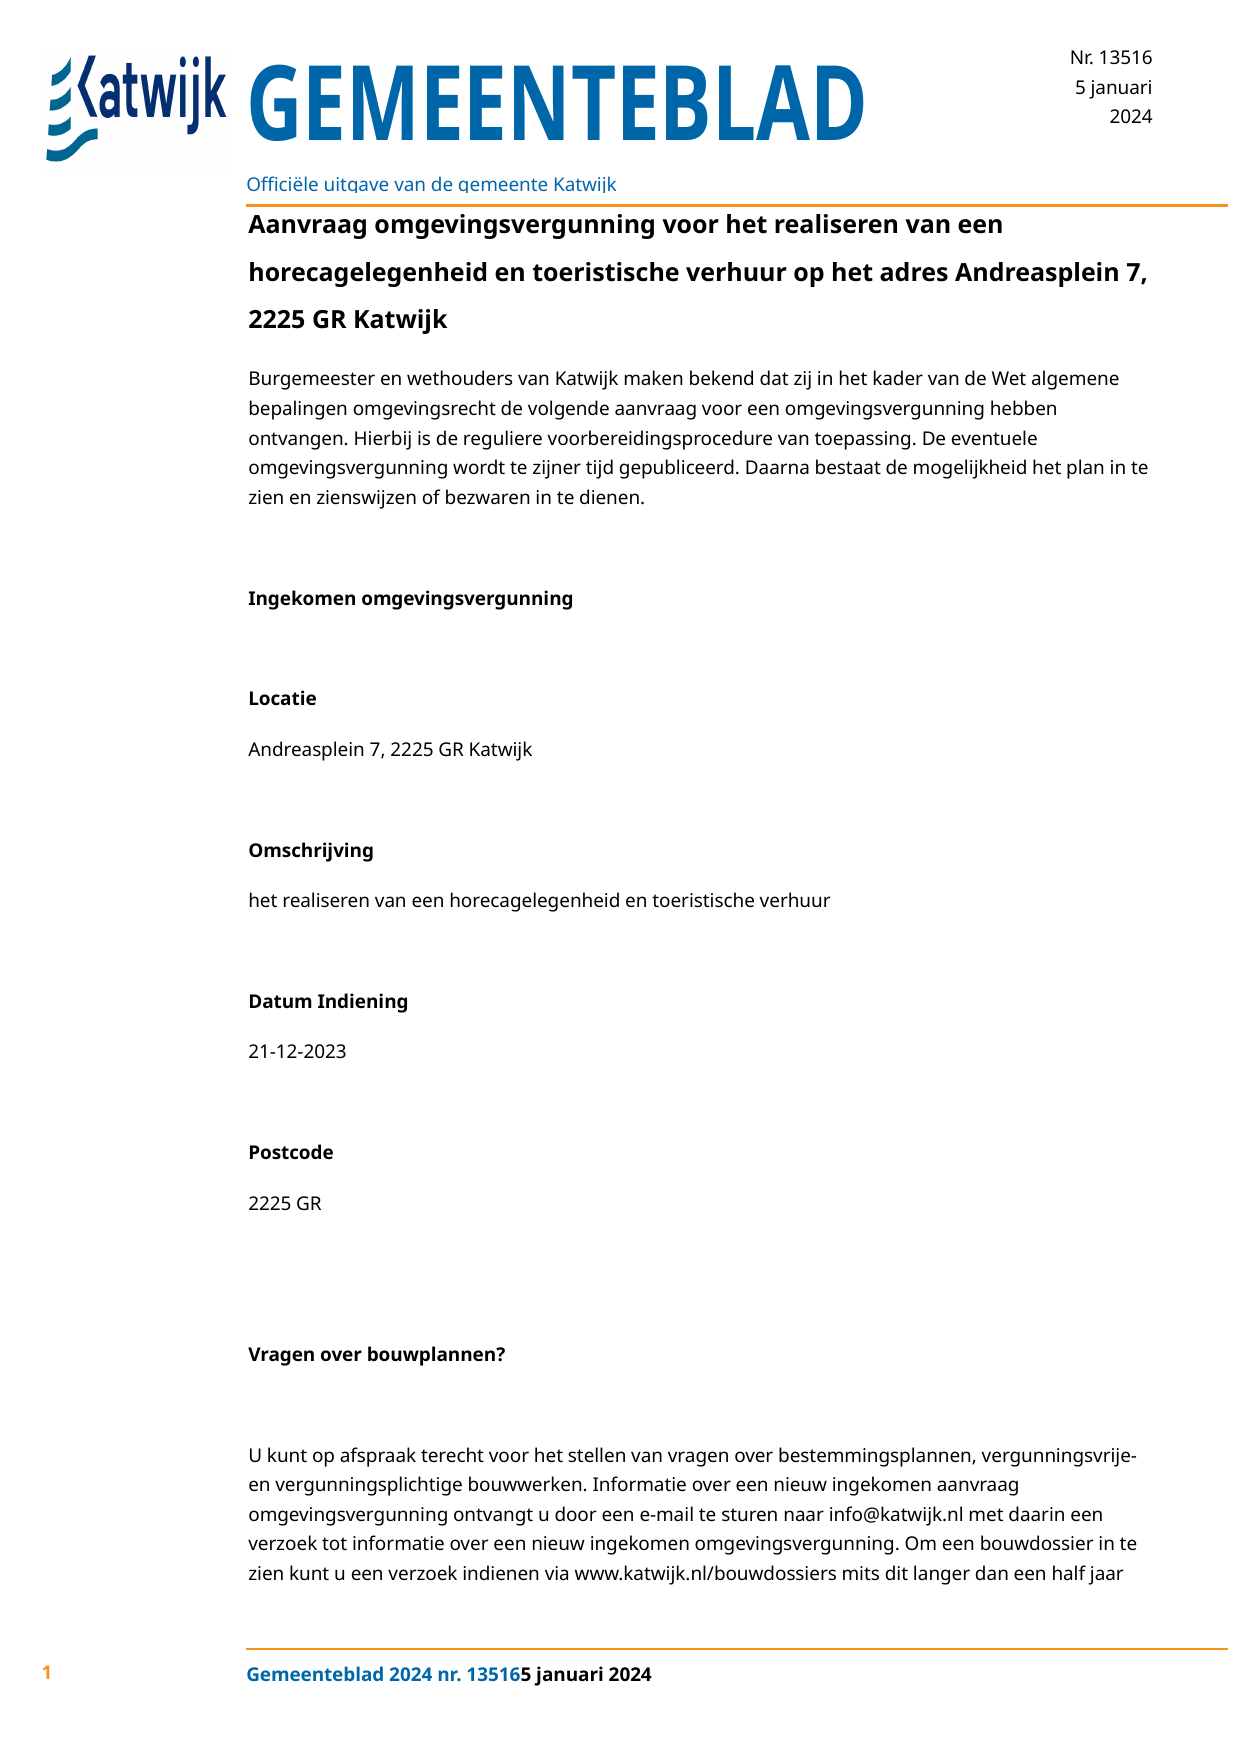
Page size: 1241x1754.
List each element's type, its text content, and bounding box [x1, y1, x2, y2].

text Ingekomen omgevingsvergunning [248, 585, 1152, 610]
text U kunt op afspraak terecht voor het stellen van vragen over bestemmingsplannen, vergunningsvrije- en vergunningsplichtige bouwwerken. Informatie over een nieuw ingekomen aanvraag omgevingsvergunning ontvangt u door een e-mail te sturen naar info@katwijk.nl met daarin een verzoek tot informatie over een nieuw ingekomen omgevingsvergunning. Om een bouwdossier in te zien kunt u een verzoek indienen via www.katwijk.nl/bouwdossiers mits dit langer dan een half jaar [248, 1442, 1152, 1586]
text Andreasplein 7, 2225 GR Katwijk [248, 736, 1152, 762]
text Aanvraag omgevingsvergunning voor het realiseren van een horecagelegenheid en toeristische verhuur op het adres Andreasplein 7, 2225 GR Katwijk [248, 207, 1152, 336]
text Datum Indiening [248, 988, 1152, 1014]
text Omschrijving [248, 837, 1152, 862]
text 2225 GR [248, 1190, 1152, 1215]
text 21-12-2023 [248, 1038, 1152, 1064]
picture [41, 47, 231, 172]
text Burgemeester en wethouders van Katwijk maken bekend dat zij in het kader van de Wet algemene bepalingen omgevingsrecht de volgende aanvraag voor een omgevingsvergunning hebben ontvangen. Hierbij is de reguliere voorbereidingsprocedure van toepassing. De eventuele omgevingsvergunning wordt te zijner tijd gepubliceerd. Daarna bestaat de mogelijkheid het plan in te zien en zienswijzen of bezwaren in te dienen. [248, 366, 1152, 509]
text het realiseren van een horecagelegenheid en toeristische verhuur [248, 887, 1152, 913]
text Postcode [248, 1139, 1152, 1165]
text Vragen over bouwplannen? [248, 1341, 1152, 1367]
text Locatie [248, 686, 1152, 711]
